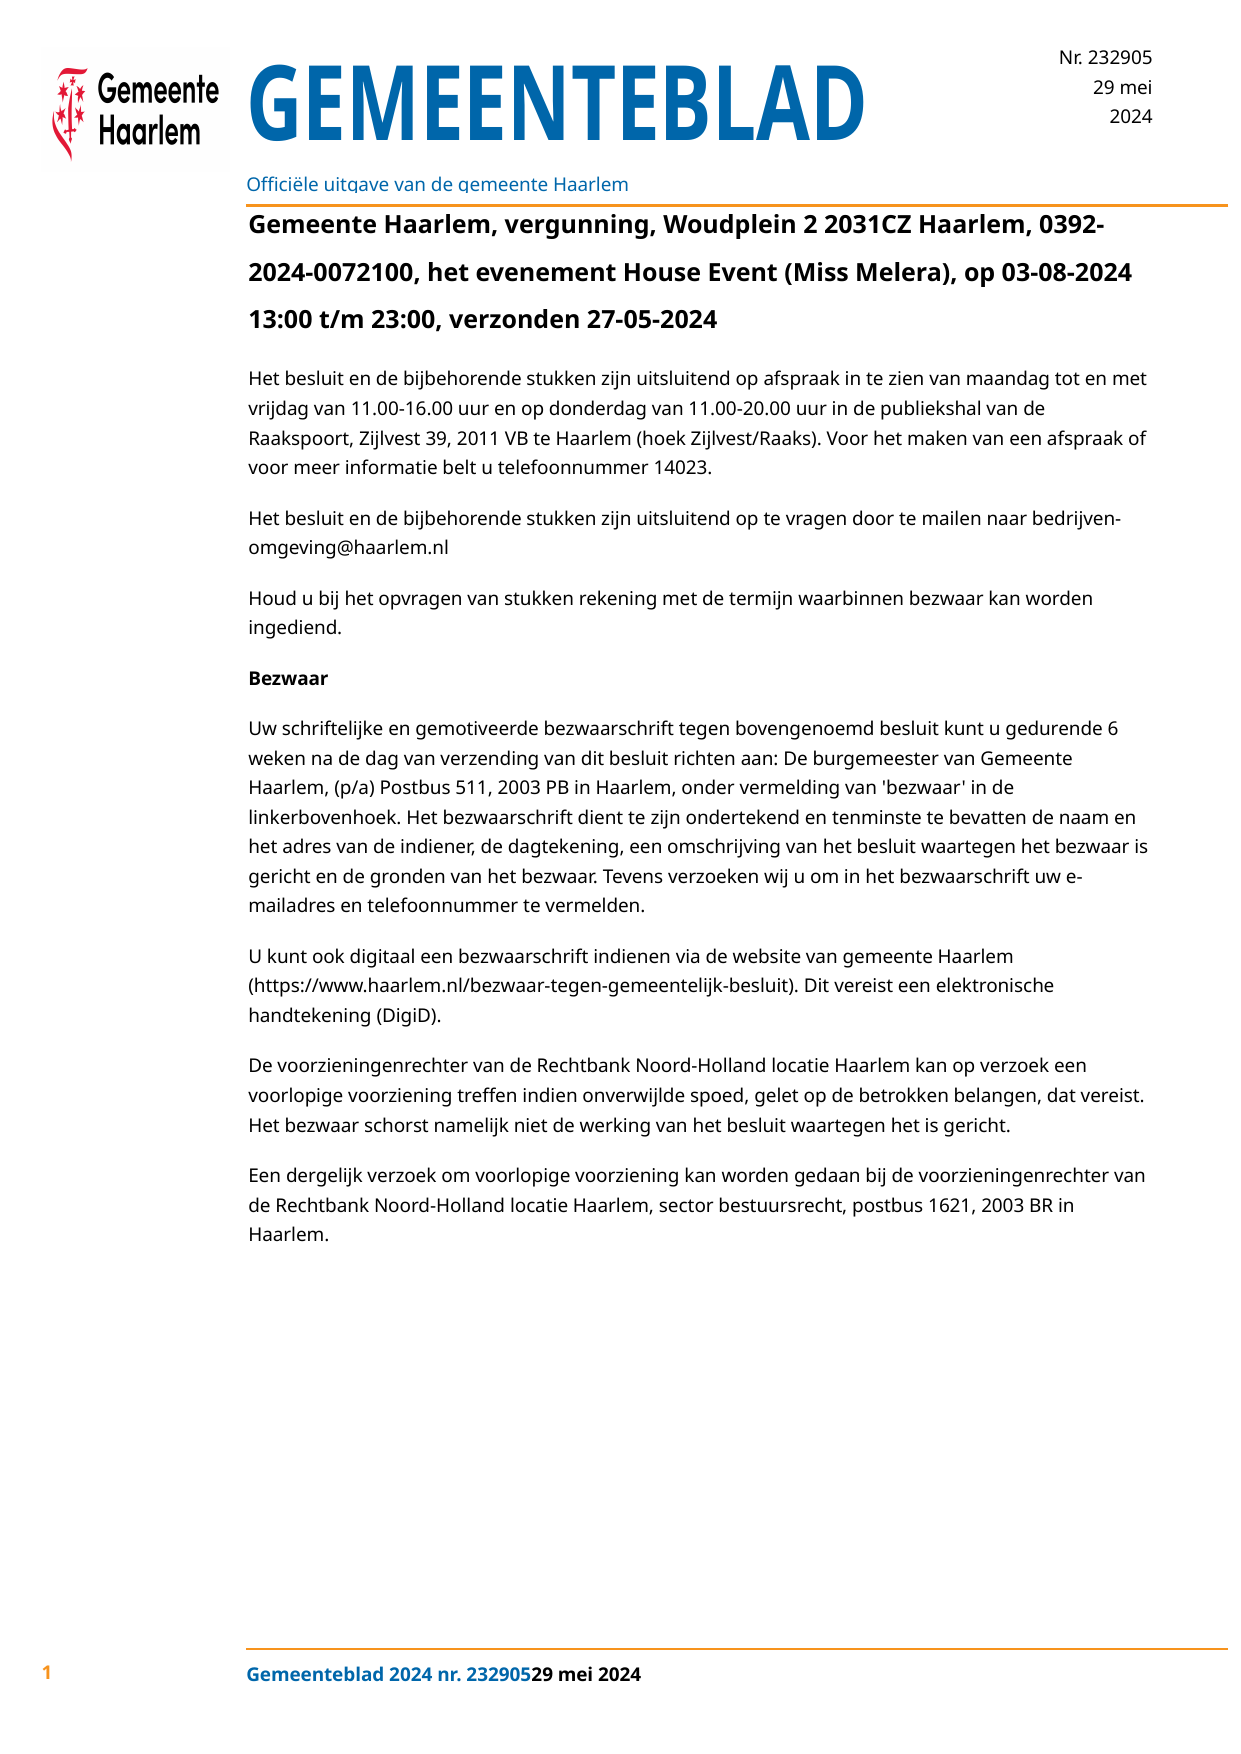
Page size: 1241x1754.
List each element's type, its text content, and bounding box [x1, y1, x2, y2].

text Het besluit en de bijbehorende stukken zijn uitsluitend op te vragen door te mailen naar bedrijven-omgeving@haarlem.nl [248, 505, 1152, 560]
text Uw schriftelijke en gemotiveerde bezwaarschrift tegen bovengenoemd besluit kunt u gedurende 6 weken na de dag van verzending van dit besluit richten aan: De burgemeester van Gemeente Haarlem, (p/a) Postbus 511, 2003 PB in Haarlem, onder vermelding van 'bezwaar' in de linkerbovenhoek. Het bezwaarschrift dient te zijn ondertekend en tenminste te bevatten de naam en het adres van de indiener, de dagtekening, een omschrijving van het besluit waartegen het bezwaar is gericht en de gronden van het bezwaar. Tevens verzoeken wij u om in het bezwaarschrift uw e-mailadres en telefoonnummer te vermelden. [248, 715, 1152, 918]
text Een dergelijk verzoek om voorlopige voorziening kan worden gedaan bij de voorzieningenrechter van de Rechtbank Noord-Holland locatie Haarlem, sector bestuursrecht, postbus 1621, 2003 BR in Haarlem. [248, 1162, 1152, 1247]
text Het besluit en de bijbehorende stukken zijn uitsluitend op afspraak in te zien van maandag tot en met vrijdag van 11.00-16.00 uur en op donderdag van 11.00-20.00 uur in de publiekshal van de Raakspoort, Zijlvest 39, 2011 VB te Haarlem (hoek Zijlvest/Raaks). Voor het maken van een afspraak of voor meer informatie belt u telefoonnummer 14023. [248, 366, 1152, 480]
text De voorzieningenrechter van de Rechtbank Noord-Holland locatie Haarlem kan op verzoek een voorlopige voorziening treffen indien onverwijlde spoed, gelet op de betrokken belangen, dat vereist. Het bezwaar schorst namelijk niet de werking van het besluit waartegen het is gericht. [248, 1053, 1152, 1137]
picture [41, 47, 231, 172]
text Gemeente Haarlem, vergunning, Woudplein 2 2031CZ Haarlem, 0392-2024-0072100, het evenement House Event (Miss Melera), op 03-08-2024 13:00 t/m 23:00, verzonden 27-05-2024 [248, 207, 1152, 336]
text Bezwaar [248, 665, 1152, 690]
text U kunt ook digitaal een bezwaarschrift indienen via de website van gemeente Haarlem (https://www.haarlem.nl/bezwaar-tegen-gemeentelijk-besluit). Dit vereist een elektronische handtekening (DigiD). [248, 943, 1152, 1028]
text Houd u bij het opvragen van stukken rekening met de termijn waarbinnen bezwaar kan worden ingediend. [248, 585, 1152, 640]
